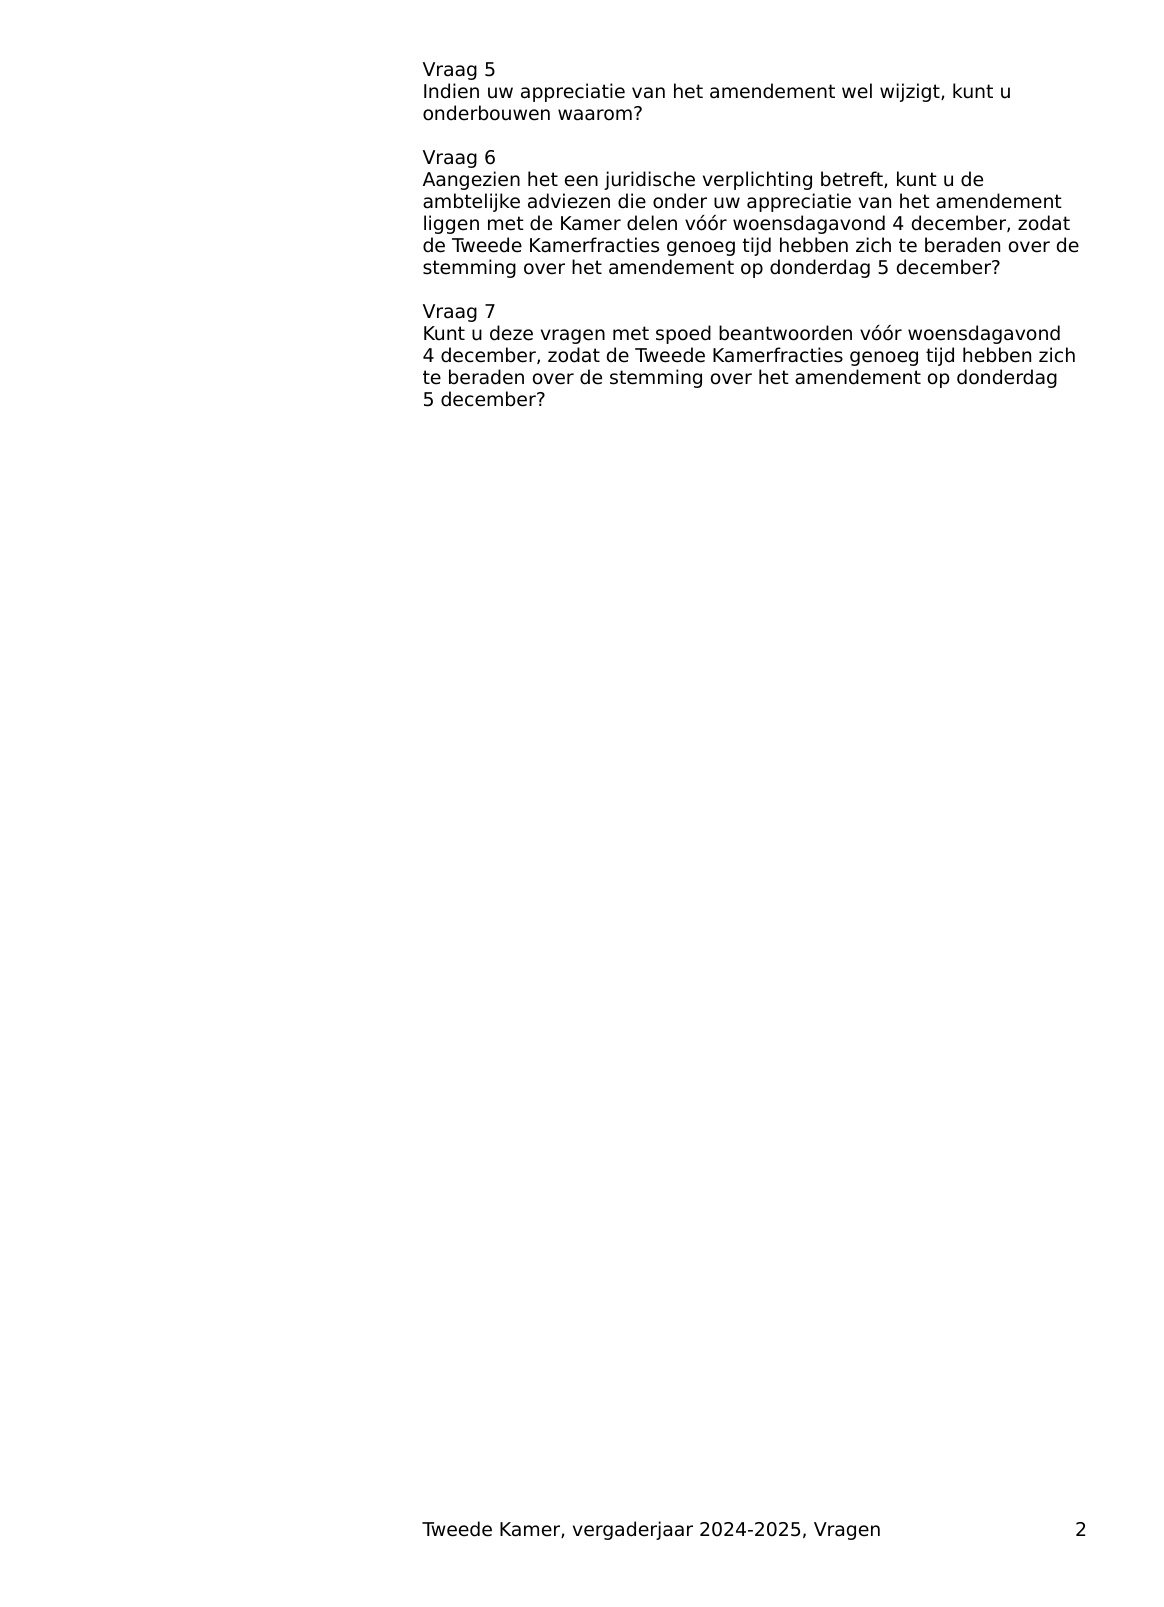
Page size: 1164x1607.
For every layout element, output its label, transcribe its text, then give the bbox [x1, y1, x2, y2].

text Vraag 7 [422, 301, 1087, 323]
text Aangezien het een juridische verplichting betreft, kunt u de ambtelijke adviezen die onder uw appreciatie van het amendement liggen met de Kamer delen vóór woensdagavond 4 december, zodat de Tweede Kamerfracties genoeg tijd hebben zich te beraden over de stemming over het amendement op donderdag 5 december? [422, 169, 1087, 279]
text Vraag 6 [422, 147, 1087, 169]
text Kunt u deze vragen met spoed beantwoorden vóór woensdagavond 4 december, zodat de Tweede Kamerfracties genoeg tijd hebben zich te beraden over de stemming over het amendement op donderdag 5 december? [422, 323, 1087, 411]
text Indien uw appreciatie van het amendement wel wijzigt, kunt u onderbouwen waarom? [422, 81, 1087, 125]
text Vraag 5 [422, 59, 1087, 81]
